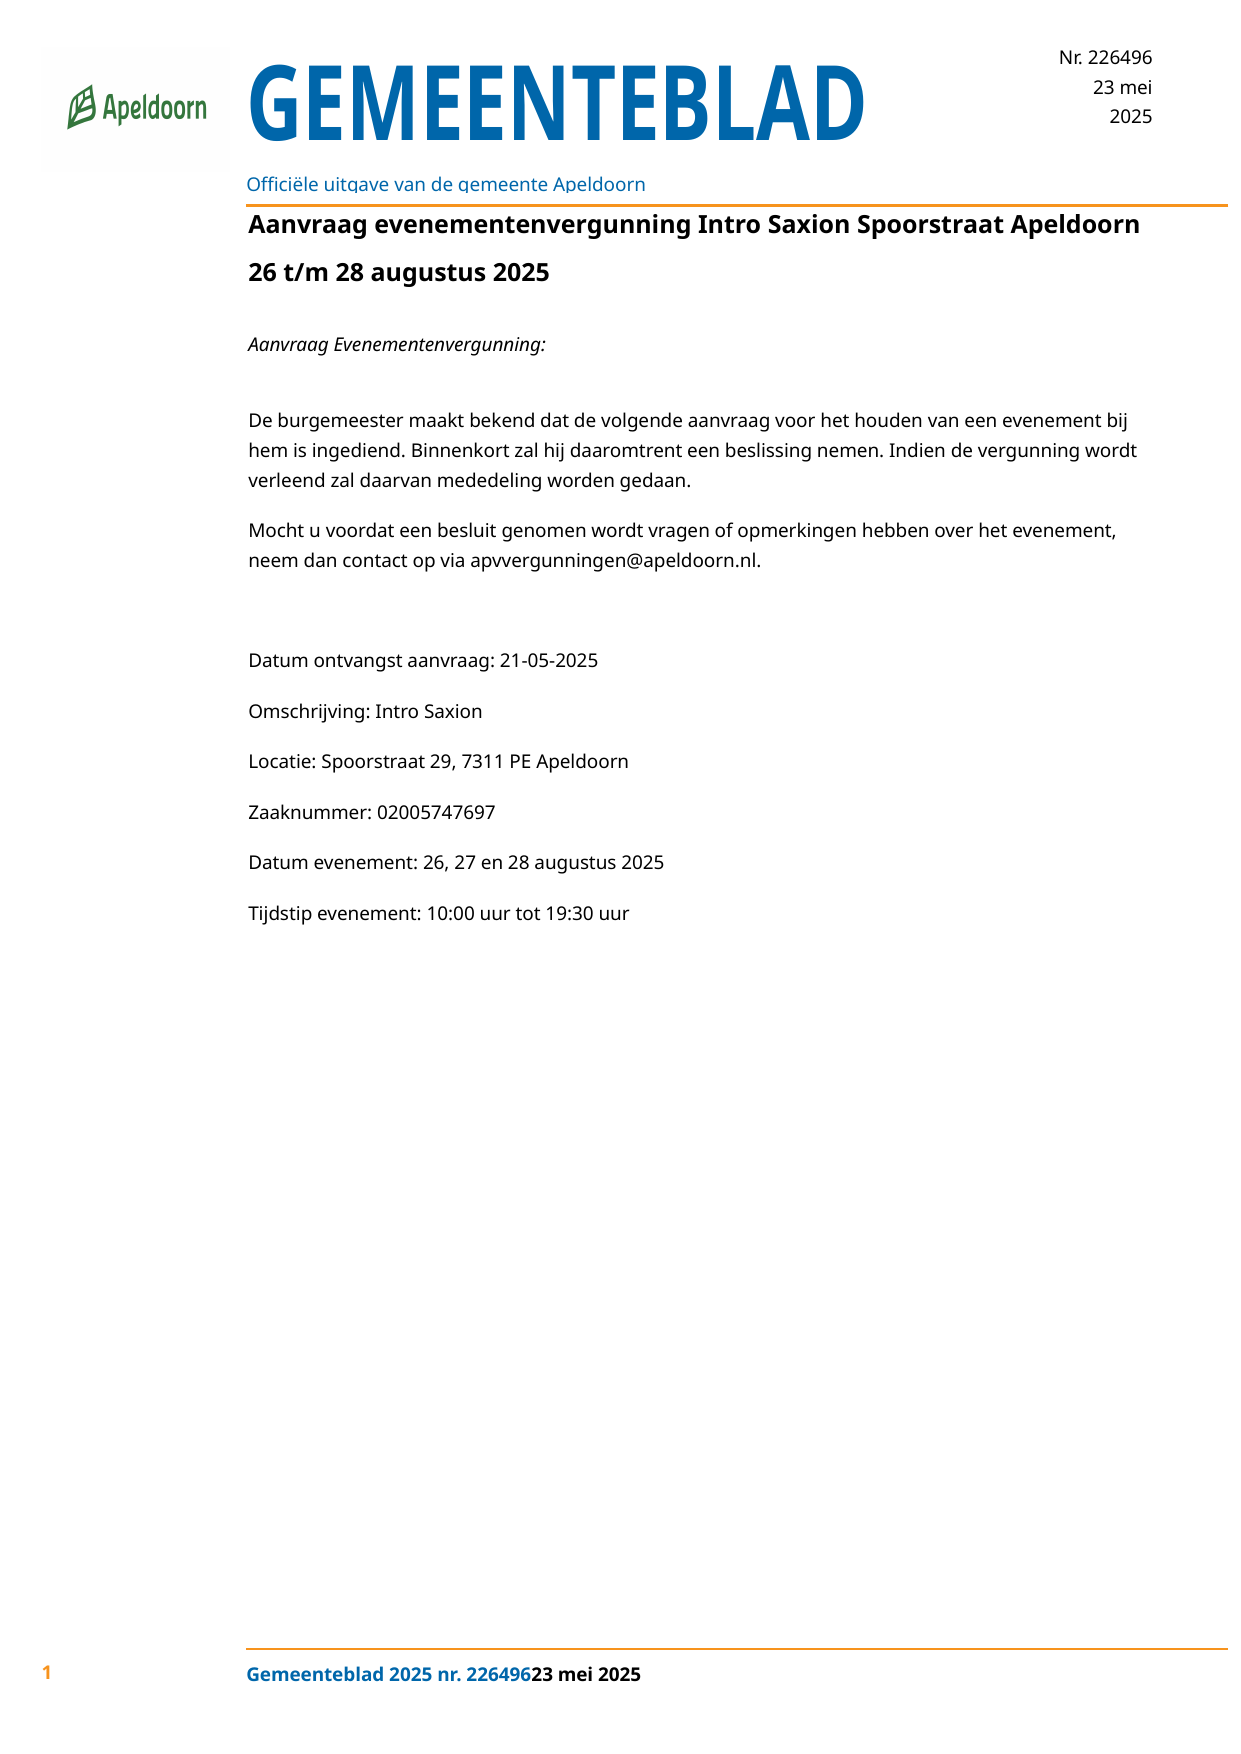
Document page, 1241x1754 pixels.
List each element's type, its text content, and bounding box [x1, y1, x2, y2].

text Locatie: Spoorstraat 29, 7311 PE Apeldoorn [248, 748, 1152, 774]
text Aanvraag evenementenvergunning Intro Saxion Spoorstraat Apeldoorn 26 t/m 28 augustus 2025 [248, 207, 1152, 288]
picture [41, 47, 231, 172]
text Tijdstip evenement: 10:00 uur tot 19:30 uur [248, 900, 1152, 925]
text Omschrijving: Intro Saxion [248, 698, 1152, 724]
text Aanvraag Evenementenvergunning: [248, 331, 1152, 357]
text Zaaknummer: 02005747697 [248, 799, 1152, 824]
text Datum ontvangst aanvraag: 21-05-2025 [248, 648, 1152, 673]
text De burgemeester maakt bekend dat de volgende aanvraag voor het houden van een evenement bij hem is ingediend. Binnenkort zal hij daaromtrent een beslissing nemen. Indien de vergunning wordt verleend zal daarvan mededeling worden gedaan. [248, 408, 1152, 492]
text Mocht u voordat een besluit genomen wordt vragen of opmerkingen hebben over het evenement, neem dan contact op via apvvergunningen@apeldoorn.nl. [248, 517, 1152, 572]
text Datum evenement: 26, 27 en 28 augustus 2025 [248, 849, 1152, 875]
